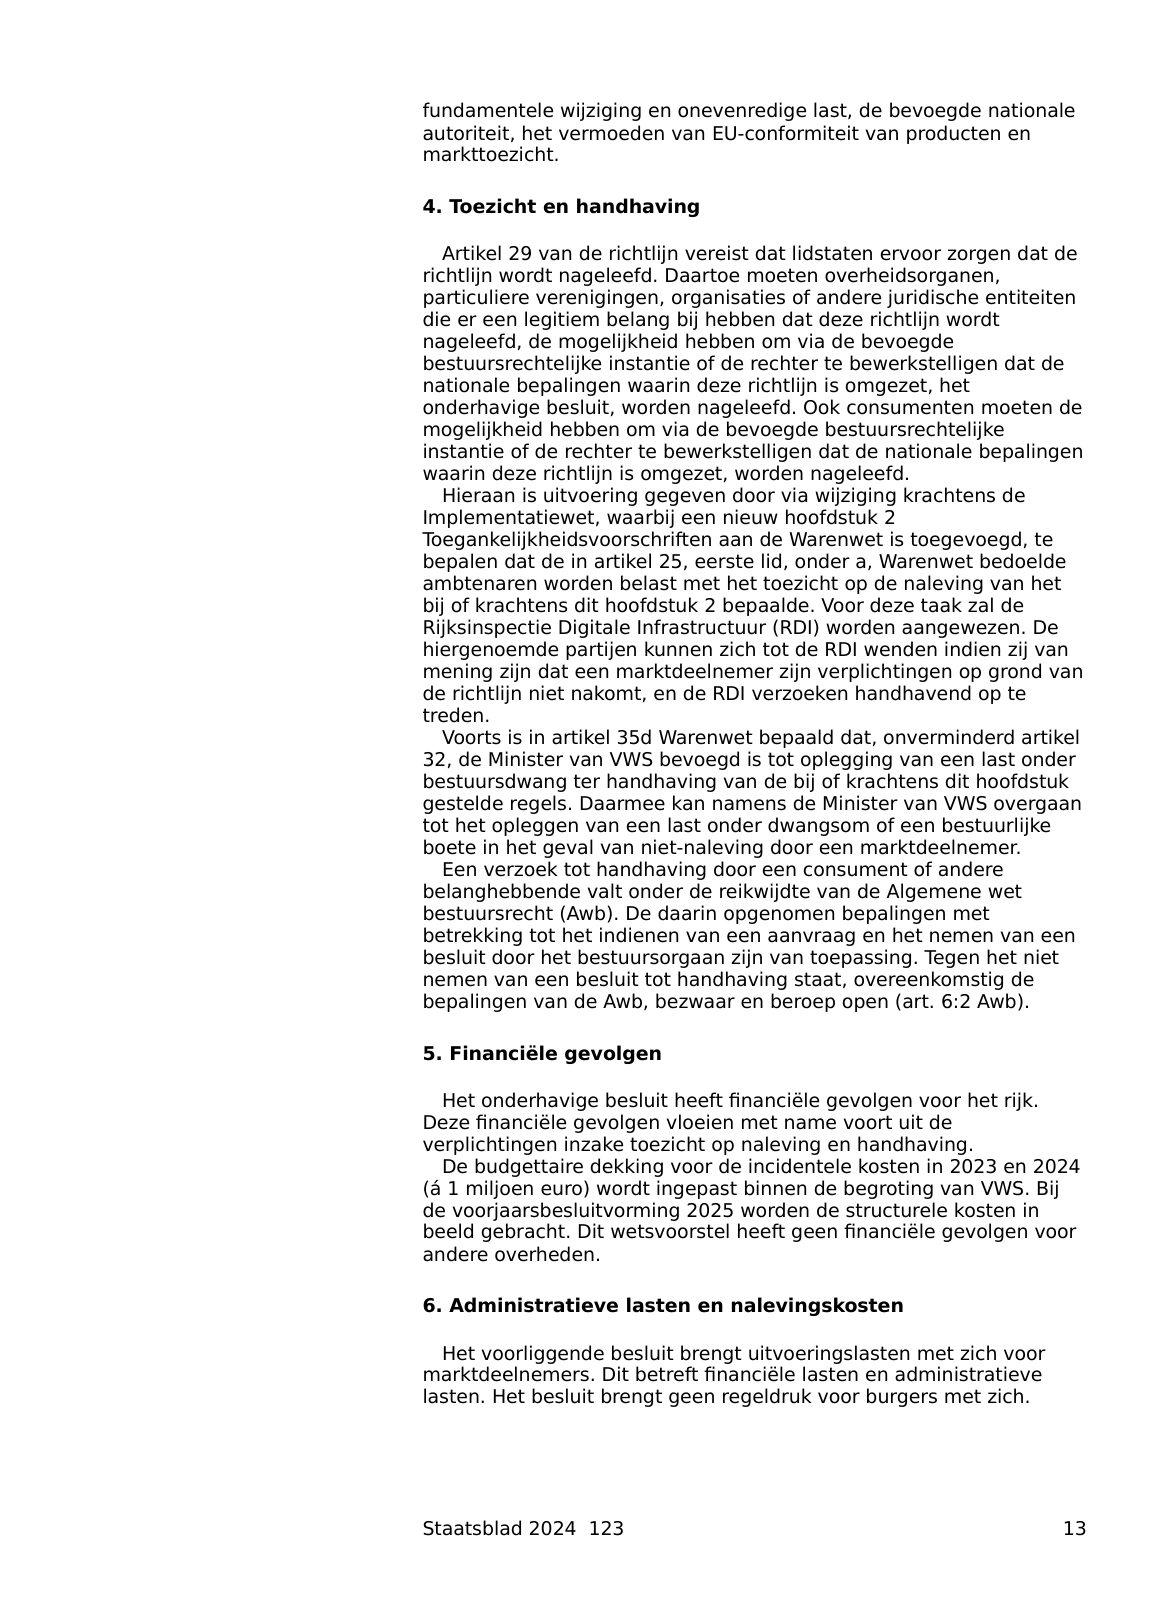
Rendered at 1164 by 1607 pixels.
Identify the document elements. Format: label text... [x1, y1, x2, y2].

text fundamentele wijziging en onevenredige last, de bevoegde nationale autoriteit, het vermoeden van EU-conformiteit van producten en markttoezicht. [422, 100, 1087, 166]
text Voorts is in artikel 35d Warenwet bepaald dat, onverminderd artikel 32, de Minister van VWS bevoegd is tot oplegging van een last onder bestuursdwang ter handhaving van de bij of krachtens dit hoofdstuk gestelde regels. Daarmee kan namens de Minister van VWS overgaan tot het opleggen van een last onder dwangsom of een bestuurlijke boete in het geval van niet-naleving door een marktdeelnemer. [422, 727, 1087, 859]
text Artikel 29 van de richtlijn vereist dat lidstaten ervoor zorgen dat de richtlijn wordt nageleefd. Daartoe moeten overheidsorganen, particuliere verenigingen, organisaties of andere juridische entiteiten die er een legitiem belang bij hebben dat deze richtlijn wordt nageleefd, de mogelijkheid hebben om via de bevoegde bestuursrechtelijke instantie of de rechter te bewerkstelligen dat de nationale bepalingen waarin deze richtlijn is omgezet, het onderhavige besluit, worden nageleefd. Ook consumenten moeten de mogelijkheid hebben om via de bevoegde bestuursrechtelijke instantie of de rechter te bewerkstelligen dat de nationale bepalingen waarin deze richtlijn is omgezet, worden nageleefd. [422, 243, 1087, 485]
text Een verzoek tot handhaving door een consument of andere belanghebbende valt onder de reikwijdte van de Algemene wet bestuursrecht (Awb). De daarin opgenomen bepalingen met betrekking tot het indienen van een aanvraag en het nemen van een besluit door het bestuursorgaan zijn van toepassing. Tegen het niet nemen van een besluit tot handhaving staat, overeenkomstig de bepalingen van de Awb, bezwaar en beroep open (art. 6:2 Awb). [422, 859, 1087, 1013]
subtitle 5. Financiële gevolgen [422, 1043, 1087, 1064]
text De budgettaire dekking voor de incidentele kosten in 2023 en 2024 (á 1 miljoen euro) wordt ingepast binnen de begroting van VWS. Bij de voorjaarsbesluitvorming 2025 worden de structurele kosten in beeld gebracht. Dit wetsvoorstel heeft geen financiële gevolgen voor andere overheden. [422, 1156, 1087, 1265]
subtitle 4. Toezicht en handhaving [422, 196, 1087, 218]
text Het voorliggende besluit brengt uitvoeringslasten met zich voor marktdeelnemers. Dit betreft financiële lasten en administratieve lasten. Het besluit brengt geen regeldruk voor burgers met zich. [422, 1342, 1087, 1408]
text Hieraan is uitvoering gegeven door via wijziging krachtens de Implementatiewet, waarbij een nieuw hoofdstuk 2 Toegankelijkheidsvoorschriften aan de Warenwet is toegevoegd, te bepalen dat de in artikel 25, eerste lid, onder a, Warenwet bedoelde ambtenaren worden belast met het toezicht op de naleving van het bij of krachtens dit hoofdstuk 2 bepaalde. Voor deze taak zal de Rijksinspectie Digitale Infrastructuur (RDI) worden aangewezen. De hiergenoemde partijen kunnen zich tot de RDI wenden indien zij van mening zijn dat een marktdeelnemer zijn verplichtingen op grond van de richtlijn niet nakomt, en de RDI verzoeken handhavend op te treden. [422, 485, 1087, 727]
text Het onderhavige besluit heeft financiële gevolgen voor het rijk. Deze financiële gevolgen vloeien met name voort uit de verplichtingen inzake toezicht op naleving en handhaving. [422, 1089, 1087, 1156]
subtitle 6. Administratieve lasten en nalevingskosten [422, 1295, 1087, 1317]
